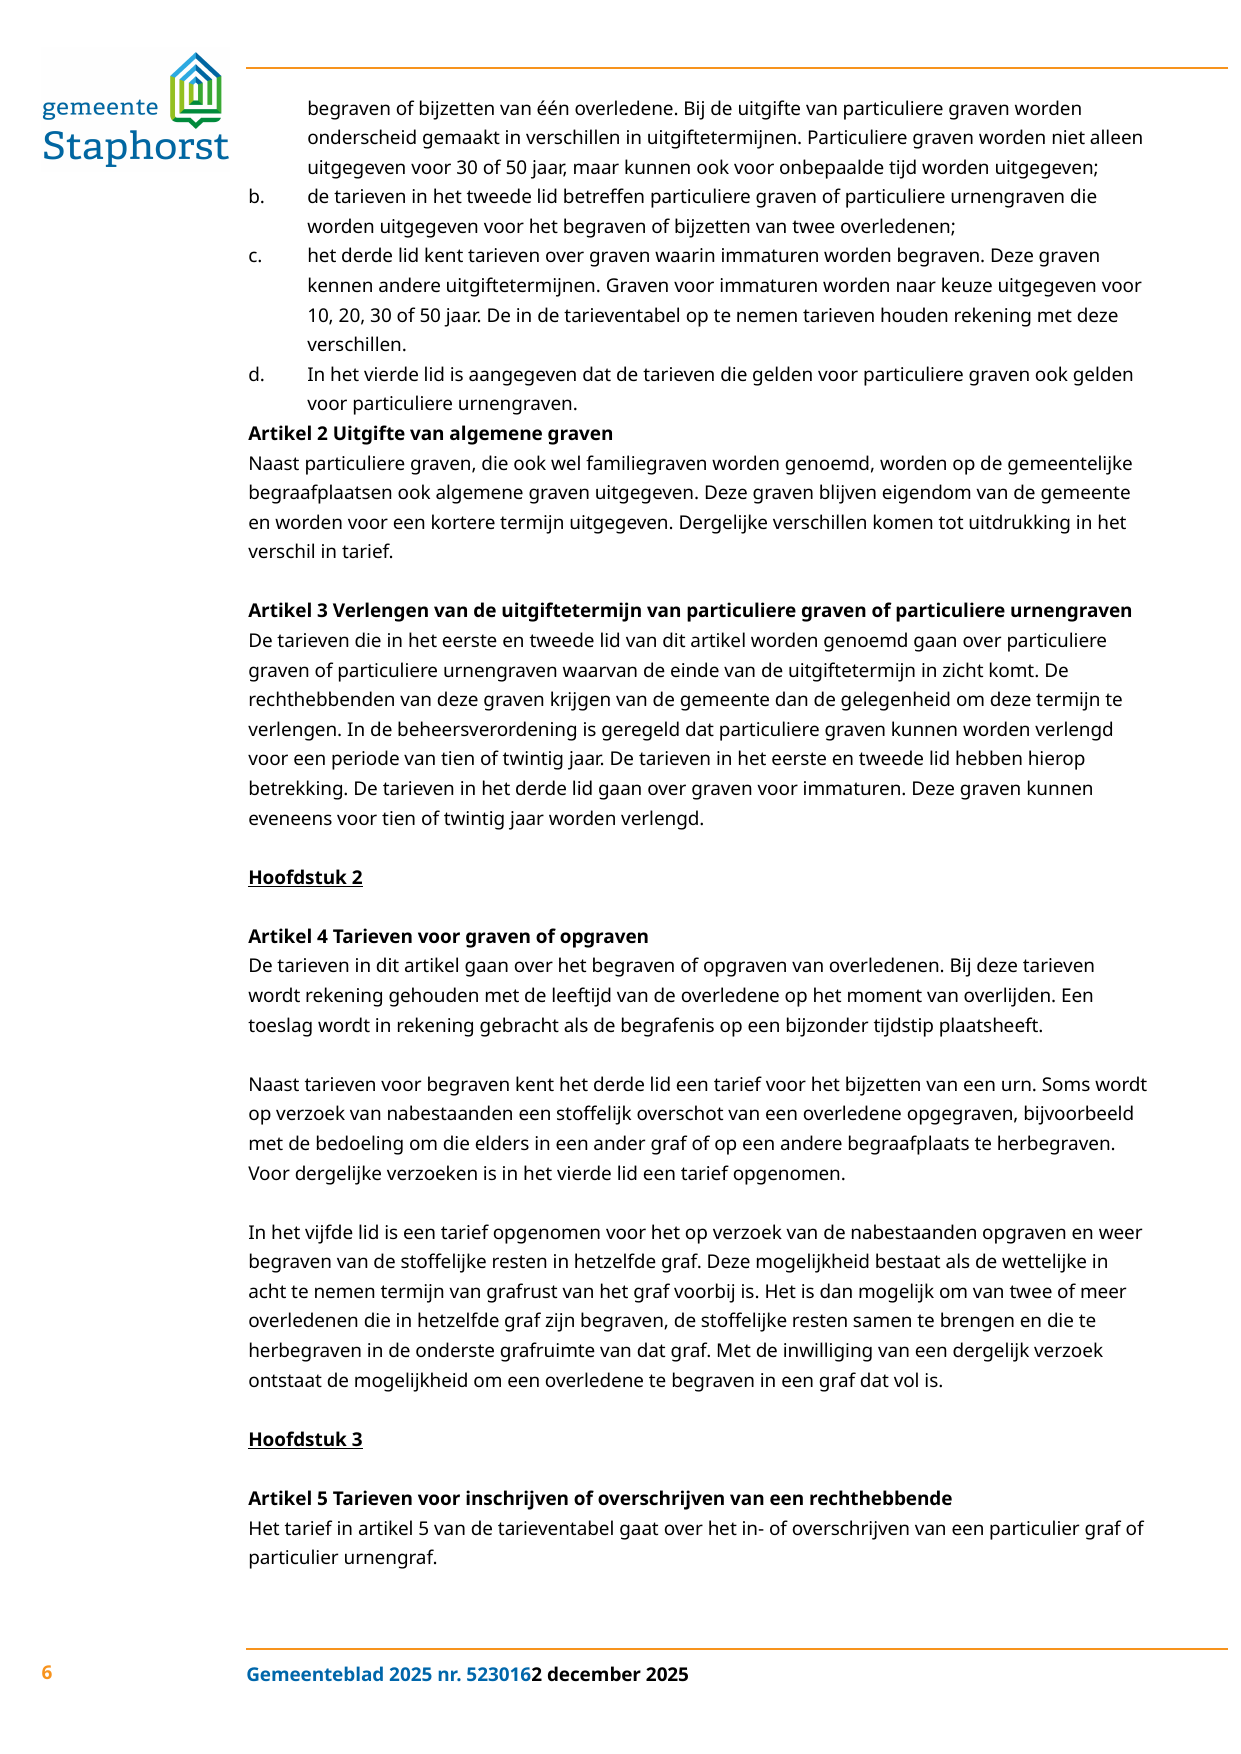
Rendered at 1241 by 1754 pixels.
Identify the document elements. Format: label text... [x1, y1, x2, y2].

list de tarieven in het tweede lid betreffen particuliere graven of particuliere urnengraven die worden uitgegeven voor het begraven of bijzetten van twee overledenen; [248, 183, 1152, 239]
list begraven of bijzetten van één overledene. Bij de uitgifte van particuliere graven worden onderscheid gemaakt in verschillen in uitgiftetermijnen. Particuliere graven worden niet alleen uitgegeven voor 30 of 50 jaar, maar kunnen ook voor onbepaalde tijd worden uitgegeven; [248, 95, 1152, 180]
text Naast particuliere graven, die ook wel familiegraven worden genoemd, worden op de gemeentelijke begraafplaatsen ook algemene graven uitgegeven. Deze graven blijven eigendom van de gemeente en worden voor een kortere termijn uitgegeven. Dergelijke verschillen komen tot uitdrukking in het verschil in tarief. [248, 450, 1152, 564]
list het derde lid kent tarieven over graven waarin immaturen worden begraven. Deze graven kennen andere uitgiftetermijnen. Graven voor immaturen worden naar keuze uitgegeven voor 10, 20, 30 of 50 jaar. De in de tarieventabel op te nemen tarieven houden rekening met deze verschillen. [248, 243, 1152, 357]
text Artikel 5 Tarieven voor inschrijven of overschrijven van een rechthebbende [248, 1485, 1152, 1511]
text Het tarief in artikel 5 van de tarieventabel gaat over het in- of overschrijven van een particulier graf of particulier urnengraf. [248, 1515, 1152, 1570]
text In het vijfde lid is een tarief opgenomen voor het op verzoek van de nabestaanden opgraven en weer begraven van de stoffelijke resten in hetzelfde graf. Deze mogelijkheid bestaat als de wettelijke in acht te nemen termijn van grafrust van het graf voorbij is. Het is dan mogelijk om van twee of meer overledenen die in hetzelfde graf zijn begraven, de stoffelijke resten samen te brengen en die te herbegraven in de onderste grafruimte van dat graf. Met de inwilliging van een dergelijk verzoek ontstaat de mogelijkheid om een overledene te begraven in een graf dat vol is. [248, 1219, 1152, 1393]
list In het vierde lid is aangegeven dat de tarieven die gelden voor particuliere graven ook gelden voor particuliere urnengraven. [248, 361, 1152, 416]
text Artikel 2 Uitgifte van algemene graven [248, 420, 1152, 446]
text Artikel 4 Tarieven voor graven of opgraven [248, 923, 1152, 949]
text Hoofdstuk 3 [248, 1426, 1152, 1452]
text De tarieven in dit artikel gaan over het begraven of opgraven van overledenen. Bij deze tarieven wordt rekening gehouden met de leeftijd van de overledene op het moment van overlijden. Een toeslag wordt in rekening gebracht als de begrafenis op een bijzonder tijdstip plaatsheeft. [248, 953, 1152, 1038]
text Hoofdstuk 2 [248, 864, 1152, 890]
text Artikel 3 Verlengen van de uitgiftetermijn van particuliere graven of particuliere urnengraven [248, 598, 1152, 623]
text De tarieven die in het eerste en tweede lid van dit artikel worden genoemd gaan over particuliere graven of particuliere urnengraven waarvan de einde van de uitgiftetermijn in zicht komt. De rechthebbenden van deze graven krijgen van de gemeente dan de gelegenheid om deze termijn te verlengen. In de beheersverordening is geregeld dat particuliere graven kunnen worden verlengd voor een periode van tien of twintig jaar. De tarieven in het eerste en tweede lid hebben hierop betrekking. De tarieven in het derde lid gaan over graven voor immaturen. Deze graven kunnen eveneens voor tien of twintig jaar worden verlengd. [248, 627, 1152, 831]
picture [41, 47, 231, 172]
text Naast tarieven voor begraven kent het derde lid een tarief voor het bijzetten van een urn. Soms wordt op verzoek van nabestaanden een stoffelijk overschot van een overledene opgegraven, bijvoorbeeld met de bedoeling om die elders in een ander graf of op een andere begraafplaats te herbegraven. Voor dergelijke verzoeken is in het vierde lid een tarief opgenomen. [248, 1071, 1152, 1186]
